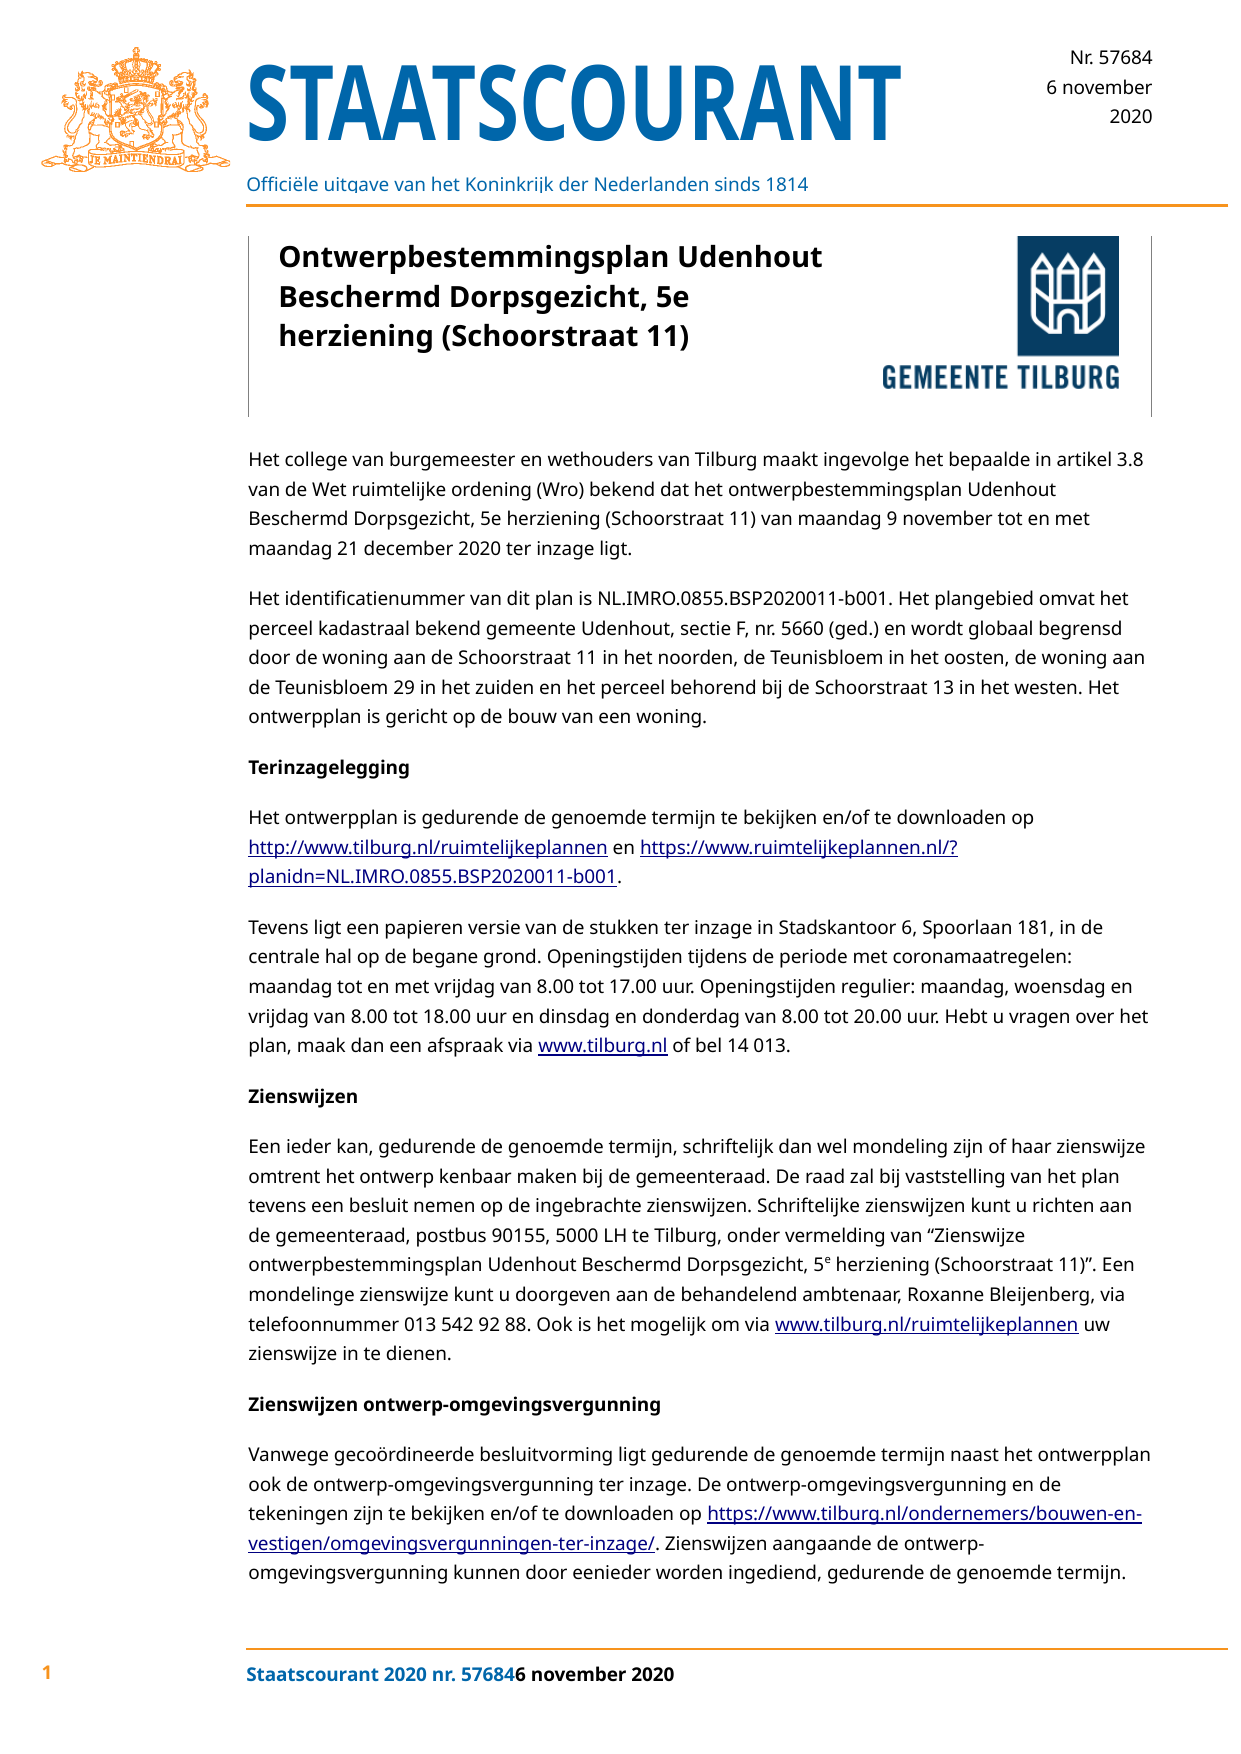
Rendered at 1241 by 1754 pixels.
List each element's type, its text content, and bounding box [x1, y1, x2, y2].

text Het identificatienummer van dit plan is NL.IMRO.0855.BSP2020011-b001. Het plangebied omvat het perceel kadastraal bekend gemeente Udenhout, sectie F, nr. 5660 (ged.) en wordt globaal begrensd door de woning aan de Schoorstraat 11 in het noorden, de Teunisbloem in het oosten, de woning aan de Teunisbloem 29 in het zuiden en het perceel behorend bij de Schoorstraat 13 in het westen. Het ontwerpplan is gericht op de bouw van een woning. [248, 585, 1152, 729]
text Een ieder kan, gedurende de genoemde termijn, schriftelijk dan wel mondeling zijn of haar zienswijze omtrent het ontwerp kenbaar maken bij de gemeenteraad. De raad zal bij vaststelling van het plan tevens een besluit nemen op de ingebrachte zienswijzen. Schriftelijke zienswijzen kunt u richten aan de gemeenteraad, postbus 90155, 5000 LH te Tilburg, onder vermelding van “Zienswijze ontwerpbestemmingsplan Udenhout Beschermd Dorpsgezicht, 5e herziening (Schoorstraat 11)”. Een mondelinge zienswijze kunt u doorgeven aan de behandelend ambtenaar, Roxanne Bleijenberg, via telefoonnummer 013 542 92 88. Ook is het mogelijk om via www.tilburg.nl/ruimtelijkeplannen uw zienswijze in te dienen. [248, 1133, 1152, 1366]
text Tevens ligt een papieren versie van de stukken ter inzage in Stadskantoor 6, Spoorlaan 181, in de centrale hal op de begane grond. Openingstijden tijdens de periode met coronamaatregelen: maandag tot en met vrijdag van 8.00 tot 17.00 uur. Openingstijden regulier: maandag, woensdag en vrijdag van 8.00 tot 18.00 uur en dinsdag en donderdag van 8.00 tot 20.00 uur. Hebt u vragen over het plan, maak dan een afspraak via www.tilburg.nl of bel 14 013. [248, 914, 1152, 1058]
text Het ontwerpplan is gedurende de genoemde termijn te bekijken en/of te downloaden op http://www.tilburg.nl/ruimtelijkeplannen en https://www.ruimtelijkeplannen.nl/?planidn=NL.IMRO.0855.BSP2020011-b001. [248, 804, 1152, 889]
table_header Ontwerpbestemmingsplan Udenhout Beschermd Dorpsgezicht, 5e herziening (Schoorstraat 11) [249, 236, 850, 417]
picture [882, 236, 1119, 391]
text Terinzagelegging [248, 754, 1152, 780]
picture [41, 47, 231, 172]
text Zienswijzen [248, 1083, 1152, 1108]
text Het college van burgemeester en wethouders van Tilburg maakt ingevolge het bepaalde in artikel 3.8 van de Wet ruimtelijke ordening (Wro) bekend dat het ontwerpbestemmingsplan Udenhout Beschermd Dorpsgezicht, 5e herziening (Schoorstraat 11) van maandag 9 november tot en met maandag 21 december 2020 ter inzage ligt. [248, 446, 1152, 561]
table_header [850, 236, 1151, 417]
text Vanwege gecoördineerde besluitvorming ligt gedurende de genoemde termijn naast het ontwerpplan ook de ontwerp-omgevingsvergunning ter inzage. De ontwerp-omgevingsvergunning en de tekeningen zijn te bekijken en/of te downloaden op https://www.tilburg.nl/ondernemers/bouwen-en-vestigen/omgevingsvergunningen-ter-inzage/. Zienswijzen aangaande de ontwerp-omgevingsvergunning kunnen door eenieder worden ingediend, gedurende de genoemde termijn. [248, 1441, 1152, 1585]
text Zienswijzen ontwerp-omgevingsvergunning [248, 1391, 1152, 1416]
